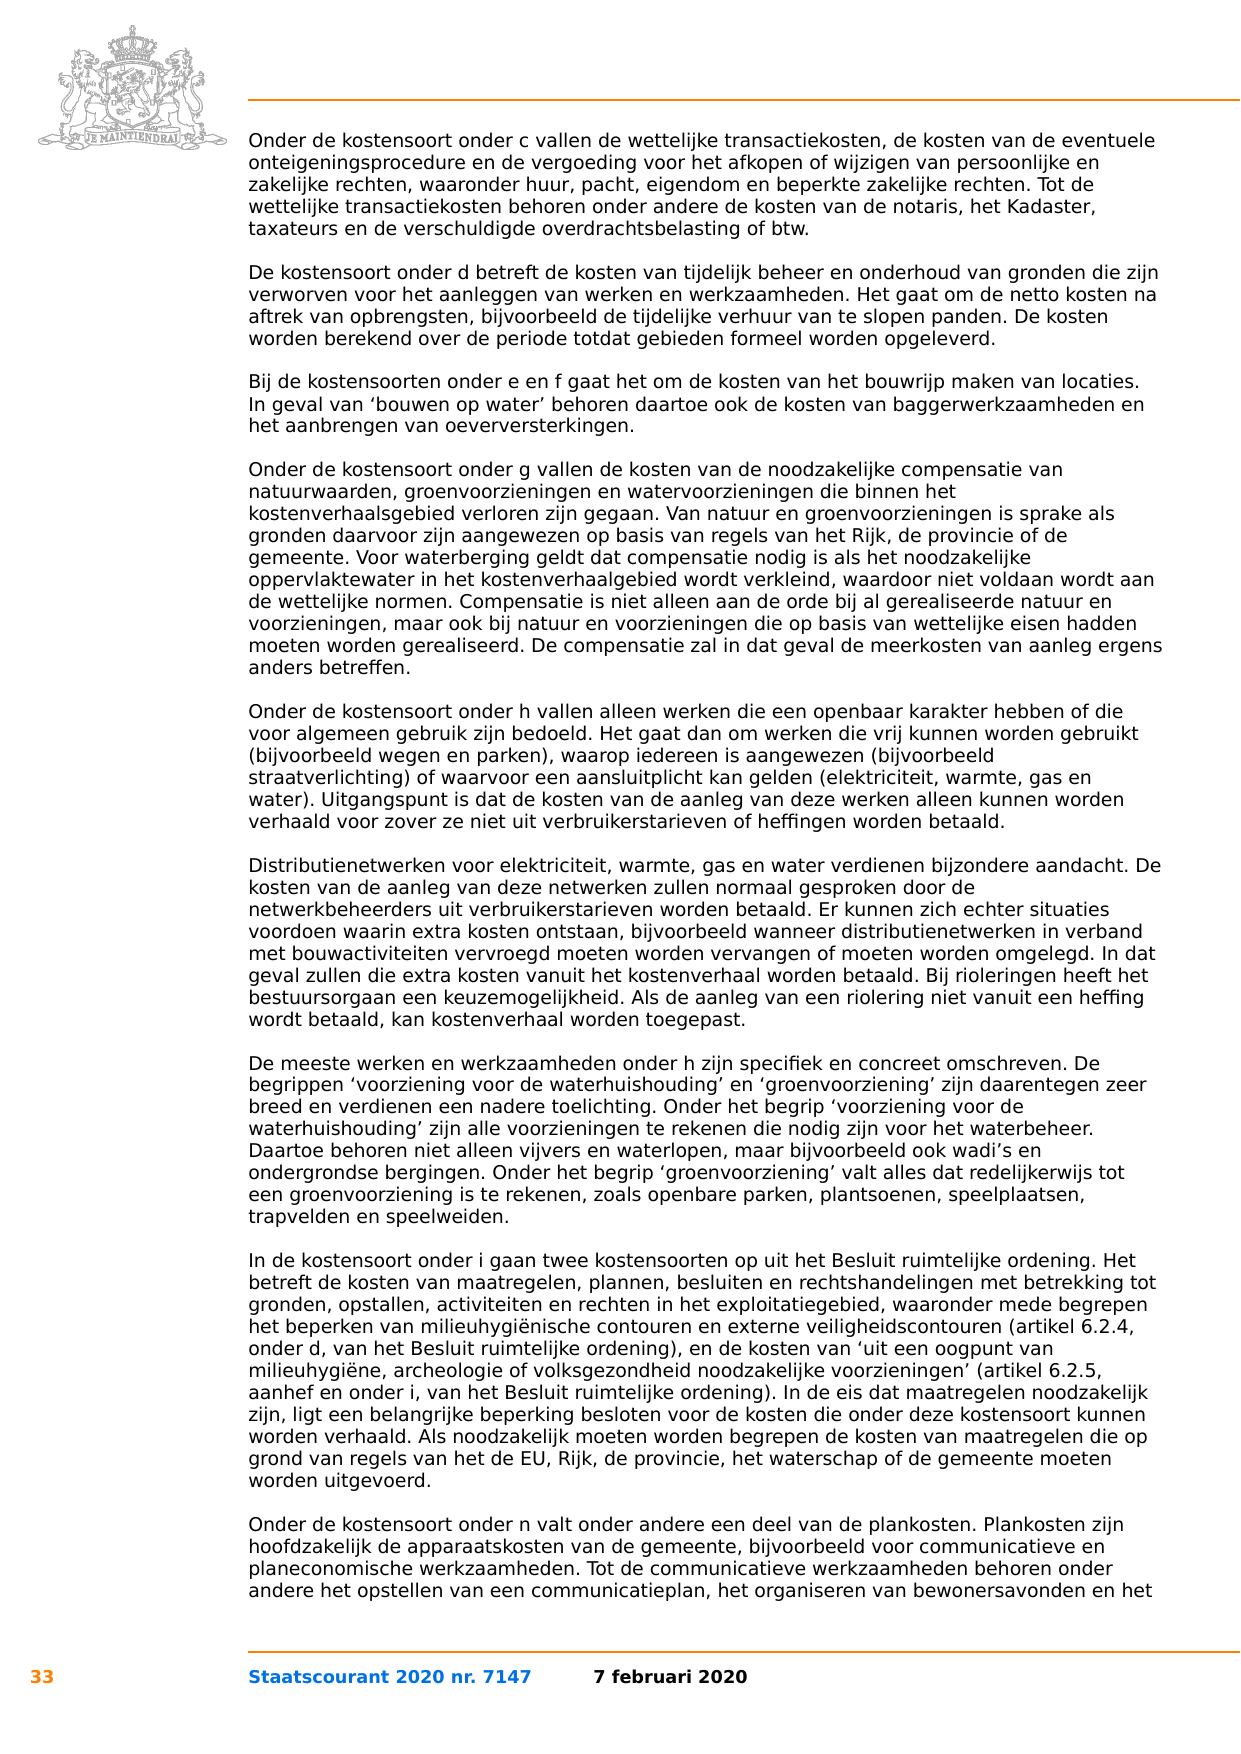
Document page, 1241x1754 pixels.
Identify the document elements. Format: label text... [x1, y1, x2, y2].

text Distributienetwerken voor elektriciteit, warmte, gas en water verdienen bijzondere aandacht. De kosten van de aanleg van deze netwerken zullen normaal gesproken door de netwerkbeheerders uit verbruikerstarieven worden betaald. Er kunnen zich echter situaties voordoen waarin extra kosten ontstaan, bijvoorbeeld wanneer distributienetwerken in verband met bouwactiviteiten vervroegd moeten worden vervangen of moeten worden omgelegd. In dat geval zullen die extra kosten vanuit het kostenverhaal worden betaald. Bij rioleringen heeft het bestuursorgaan een keuzemogelijkheid. Als de aanleg van een riolering niet vanuit een heffing wordt betaald, kan kostenverhaal worden toegepast. [248, 855, 1163, 1031]
text De meeste werken en werkzaamheden onder h zijn specifiek en concreet omschreven. De begrippen ‘voorziening voor de waterhuishouding’ en ‘groenvoorziening’ zijn daarentegen zeer breed en verdienen een nadere toelichting. Onder het begrip ‘voorziening voor de waterhuishouding’ zijn alle voorzieningen te rekenen die nodig zijn voor het waterbeheer. Daartoe behoren niet alleen vijvers en waterlopen, maar bijvoorbeeld ook wadi’s en ondergrondse bergingen. Onder het begrip ‘groenvoorziening’ valt alles dat redelijkerwijs tot een groenvoorziening is te rekenen, zoals openbare parken, plantsoenen, speelplaatsen, trapvelden en speelweiden. [248, 1052, 1163, 1228]
text Onder de kostensoort onder h vallen alleen werken die een openbaar karakter hebben of die voor algemeen gebruik zijn bedoeld. Het gaat dan om werken die vrij kunnen worden gebruikt (bijvoorbeeld wegen en parken), waarop iedereen is aangewezen (bijvoorbeeld straatverlichting) of waarvoor een aansluitplicht kan gelden (elektriciteit, warmte, gas en water). Uitgangspunt is dat de kosten van de aanleg van deze werken alleen kunnen worden verhaald voor zover ze niet uit verbruikerstarieven of heffingen worden betaald. [248, 701, 1163, 833]
text Onder de kostensoort onder n valt onder andere een deel van de plankosten. Plankosten zijn hoofdzakelijk de apparaatskosten van de gemeente, bijvoorbeeld voor communicatieve en planeconomische werkzaamheden. Tot de communicatieve werkzaamheden behoren onder andere het opstellen van een communicatieplan, het organiseren van bewonersavonden en het [248, 1514, 1163, 1602]
text In de kostensoort onder i gaan twee kostensoorten op uit het Besluit ruimtelijke ordening. Het betreft de kosten van maatregelen, plannen, besluiten en rechtshandelingen met betrekking tot gronden, opstallen, activiteiten en rechten in het exploitatiegebied, waaronder mede begrepen het beperken van milieuhygiënische contouren en externe veiligheidscontouren (artikel 6.2.4, onder d, van het Besluit ruimtelijke ordening), en de kosten van ‘uit een oogpunt van milieuhygiëne, archeologie of volksgezondheid noodzakelijke voorzieningen’ (artikel 6.2.5, aanhef en onder i, van het Besluit ruimtelijke ordening). In de eis dat maatregelen noodzakelijk zijn, ligt een belangrijke beperking besloten voor de kosten die onder deze kostensoort kunnen worden verhaald. Als noodzakelijk moeten worden begrepen de kosten van maatregelen die op grond van regels van het de EU, Rijk, de provincie, het waterschap of de gemeente moeten worden uitgevoerd. [248, 1250, 1163, 1492]
text De kostensoort onder d betreft de kosten van tijdelijk beheer en onderhoud van gronden die zijn verworven voor het aanleggen van werken en werkzaamheden. Het gaat om de netto kosten na aftrek van opbrengsten, bijvoorbeeld de tijdelijke verhuur van te slopen panden. De kosten worden berekend over de periode totdat gebieden formeel worden opgeleverd. [248, 262, 1163, 349]
text Onder de kostensoort onder g vallen de kosten van de noodzakelijke compensatie van natuurwaarden, groenvoorzieningen en watervoorzieningen die binnen het kostenverhaalsgebied verloren zijn gegaan. Van natuur en groenvoorzieningen is sprake als gronden daarvoor zijn aangewezen op basis van regels van het Rijk, de provincie of de gemeente. Voor waterberging geldt dat compensatie nodig is als het noodzakelijke oppervlaktewater in het kostenverhaalgebied wordt verkleind, waardoor niet voldaan wordt aan de wettelijke normen. Compensatie is niet alleen aan de orde bij al gerealiseerde natuur en voorzieningen, maar ook bij natuur en voorzieningen die op basis van wettelijke eisen hadden moeten worden gerealiseerd. De compensatie zal in dat geval de meerkosten van aanleg ergens anders betreffen. [248, 459, 1163, 679]
text Onder de kostensoort onder c vallen de wettelijke transactiekosten, de kosten van de eventuele onteigeningsprocedure en de vergoeding voor het afkopen of wijzigen van persoonlijke en zakelijke rechten, waaronder huur, pacht, eigendom en beperkte zakelijke rechten. Tot de wettelijke transactiekosten behoren onder andere de kosten van de notaris, het Kadaster, taxateurs en de verschuldigde overdrachtsbelasting of btw. [248, 130, 1163, 240]
text Bij de kostensoorten onder e en f gaat het om de kosten van het bouwrijp maken van locaties. In geval van ‘bouwen op water’ behoren daartoe ook de kosten van baggerwerkzaamheden en het aanbrengen van oeverversterkingen. [248, 371, 1163, 437]
picture [38, 25, 227, 150]
